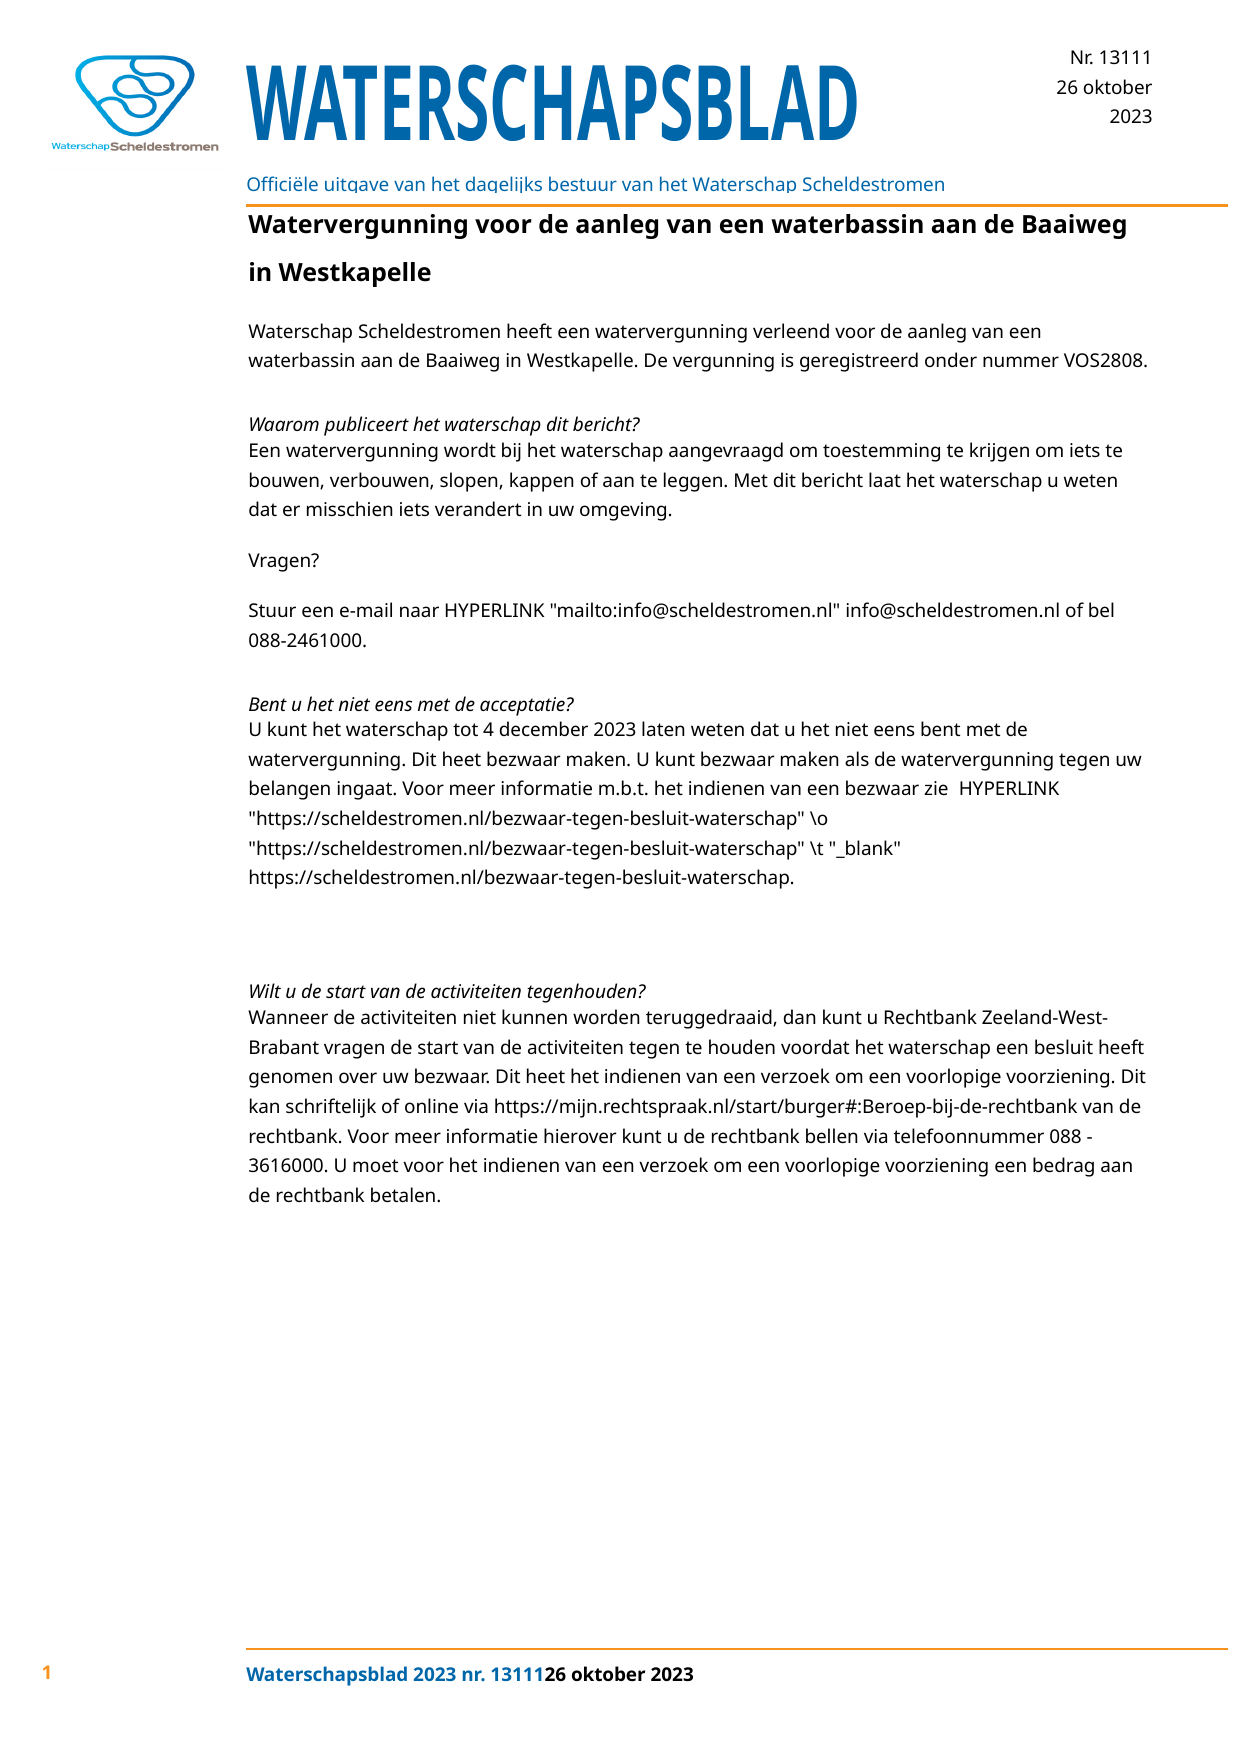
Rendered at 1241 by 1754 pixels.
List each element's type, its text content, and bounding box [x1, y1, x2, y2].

text U kunt het waterschap tot 4 december 2023 laten weten dat u het niet eens bent met de watervergunning. Dit heet bezwaar maken. U kunt bezwaar maken als de watervergunning tegen uw belangen ingaat. Voor meer informatie m.b.t. het indienen van een bezwaar zie HYPERLINK "https://scheldestromen.nl/bezwaar-tegen-besluit-waterschap" \o "https://scheldestromen.nl/bezwaar-tegen-besluit-waterschap" \t "_blank" https://scheldestromen.nl/bezwaar-tegen-besluit-waterschap. [248, 716, 1152, 890]
text Stuur een e-mail naar HYPERLINK "mailto:info@scheldestromen.nl" info@scheldestromen.nl of bel 088-2461000. [248, 597, 1152, 652]
picture [41, 47, 231, 172]
text Wilt u de start van de activiteiten tegenhouden? [248, 979, 1152, 1004]
text Bent u het niet eens met de acceptatie? [248, 691, 1152, 716]
text Wanneer de activiteiten niet kunnen worden teruggedraaid, dan kunt u Rechtbank Zeeland-West-Brabant vragen de start van de activiteiten tegen te houden voordat het waterschap een besluit heeft genomen over uw bezwaar. Dit heet het indienen van een verzoek om een voorlopige voorziening. Dit kan schriftelijk of online via https://mijn.rechtspraak.nl/start/burger#:Beroep-bij-de-rechtbank van de rechtbank. Voor meer informatie hierover kunt u de rechtbank bellen via telefoonnummer 088 - 3616000. U moet voor het indienen van een verzoek om een voorlopige voorziening een bedrag aan de rechtbank betalen. [248, 1004, 1152, 1208]
text Vragen? [248, 547, 1152, 572]
text Een watervergunning wordt bij het waterschap aangevraagd om toestemming te krijgen om iets te bouwen, verbouwen, slopen, kappen of aan te leggen. Met dit bericht laat het waterschap u weten dat er misschien iets verandert in uw omgeving. [248, 437, 1152, 522]
text Watervergunning voor de aanleg van een waterbassin aan de Baaiweg in Westkapelle [248, 207, 1152, 288]
text Waterschap Scheldestromen heeft een watervergunning verleend voor de aanleg van een waterbassin aan de Baaiweg in Westkapelle. De vergunning is geregistreerd onder nummer VOS2808. [248, 318, 1152, 373]
text Waarom publiceert het waterschap dit bericht? [248, 411, 1152, 437]
